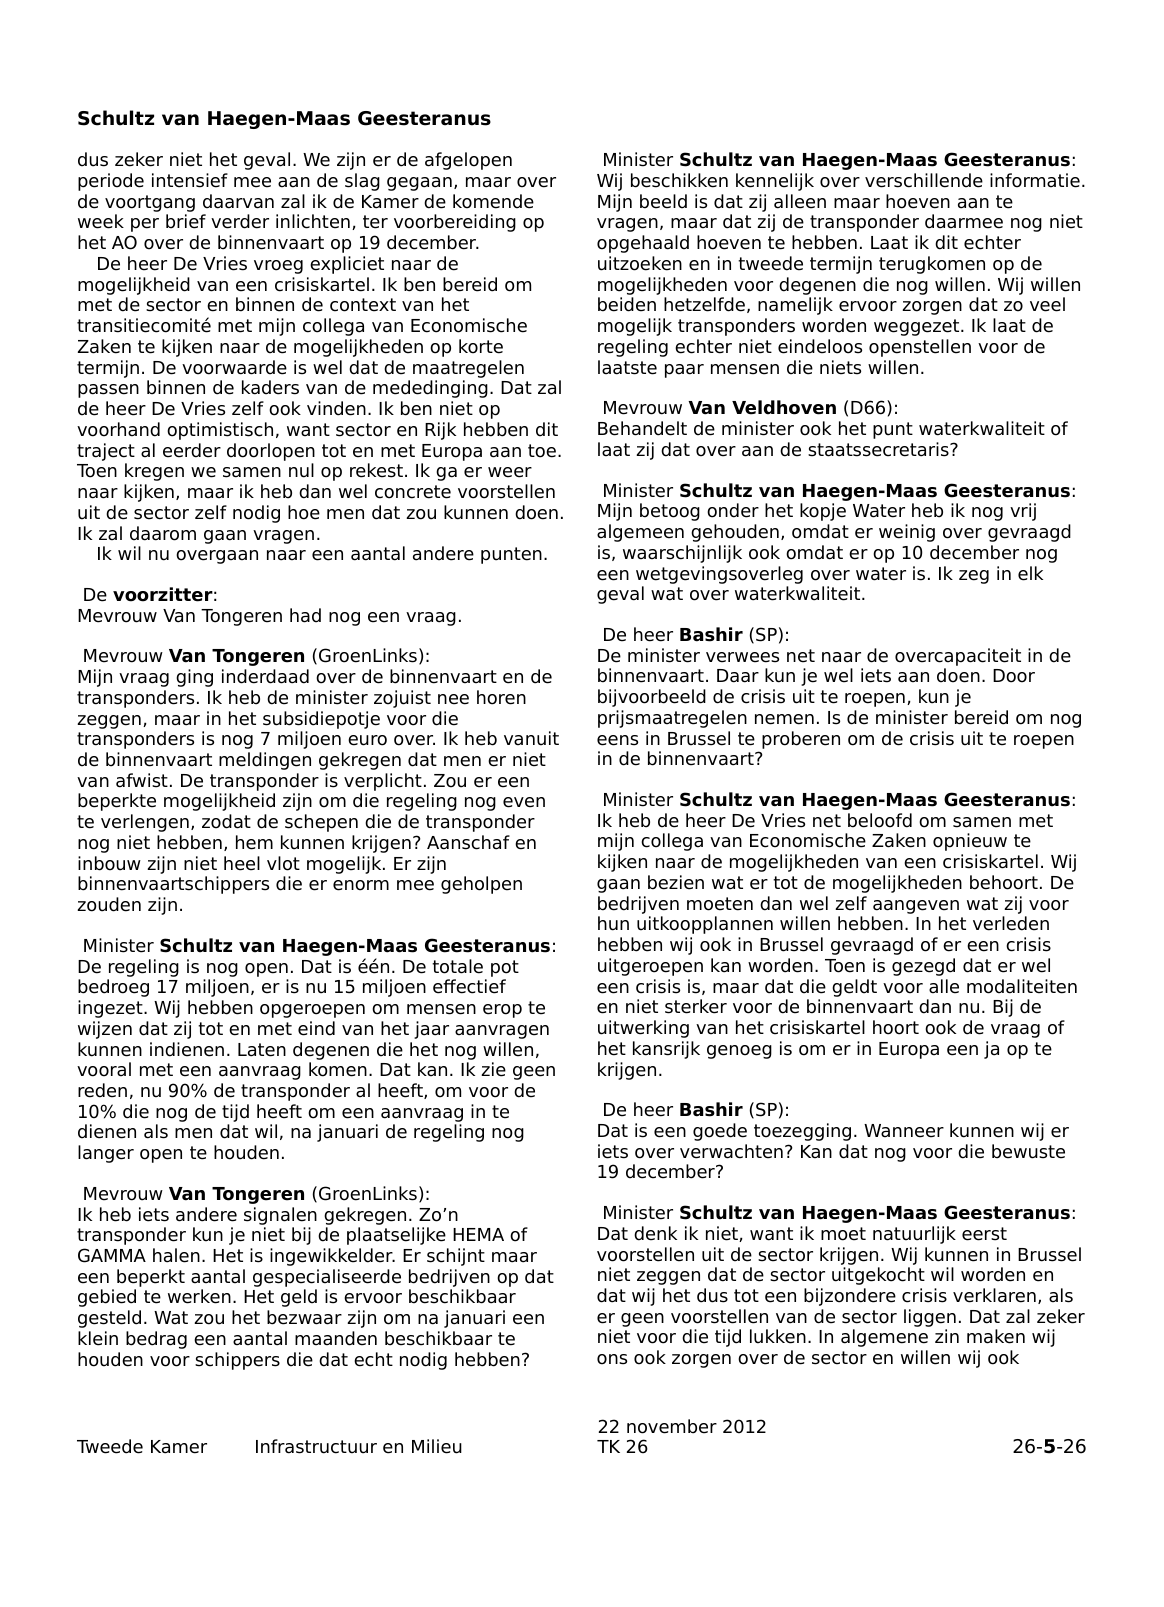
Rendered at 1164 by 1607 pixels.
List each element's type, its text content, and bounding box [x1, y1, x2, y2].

text Mijn vraag ging inderdaad over de binnenvaart en de transponders. Ik heb de minister zojuist nee horen zeggen, maar in het subsidiepotje voor die transponders is nog 7 miljoen euro over. Ik heb vanuit de binnenvaart meldingen gekregen dat men er niet van afwist. De transponder is verplicht. Zou er een beperkte mogelijkheid zijn om die regeling nog even te verlengen, zodat de schepen die de transponder nog niet hebben, hem kunnen krijgen? Aanschaf en inbouw zijn niet heel vlot mogelijk. Er zijn binnenvaartschippers die er enorm mee geholpen zouden zijn. [77, 667, 567, 916]
text Dat denk ik niet, want ik moet natuurlijk eerst voorstellen uit de sector krijgen. Wij kunnen in Brussel niet zeggen dat de sector uitgekocht wil worden en dat wij het dus tot een bijzondere crisis verklaren, als er geen voorstellen van de sector liggen. Dat zal zeker niet voor die tijd lukken. In algemene zin maken wij ons ook zorgen over de sector en willen wij ook [596, 1224, 1087, 1369]
text De heer Bashir (SP): [596, 625, 1087, 646]
text Mevrouw Van Tongeren had nog een vraag. [77, 606, 567, 626]
text De heer De Vries vroeg expliciet naar de mogelijkheid van een crisiskartel. Ik ben bereid om met de sector en binnen de context van het transitiecomité met mijn collega van Economische Zaken te kijken naar de mogelijkheden op korte termijn. De voorwaarde is wel dat de maatregelen passen binnen de kaders van de mededinging. Dat zal de heer De Vries zelf ook vinden. Ik ben niet op voorhand optimistisch, want sector en Rijk hebben dit traject al eerder doorlopen tot en met Europa aan toe. Toen kregen we samen nul op rekest. Ik ga er weer naar kijken, maar ik heb dan wel concrete voorstellen uit de sector zelf nodig hoe men dat zou kunnen doen. Ik zal daarom gaan vragen. [77, 254, 567, 544]
text Mevrouw Van Tongeren (GroenLinks): [77, 1184, 567, 1204]
text Mevrouw Van Tongeren (GroenLinks): [77, 646, 567, 667]
text De heer Bashir (SP): [596, 1100, 1087, 1121]
text Wij beschikken kennelijk over verschillende informatie. Mijn beeld is dat zij alleen maar hoeven aan te vragen, maar dat zij de transponder daarmee nog niet opgehaald hoeven te hebben. Laat ik dit echter uitzoeken en in tweede termijn terugkomen op de mogelijkheden voor degenen die nog willen. Wij willen beiden hetzelfde, namelijk ervoor zorgen dat zo veel mogelijk transponders worden weggezet. Ik laat de regeling echter niet eindeloos openstellen voor de laatste paar mensen die niets willen. [596, 171, 1087, 378]
text Mijn betoog onder het kopje Water heb ik nog vrij algemeen gehouden, omdat er weinig over gevraagd is, waarschijnlijk ook omdat er op 10 december nog een wetgevingsoverleg over water is. Ik zeg in elk geval wat over waterkwaliteit. [596, 501, 1087, 605]
text Mevrouw Van Veldhoven (D66): [596, 398, 1087, 419]
text De minister verwees net naar de overcapaciteit in de binnenvaart. Daar kun je wel iets aan doen. Door bijvoorbeeld de crisis uit te roepen, kun je prijsmaatregelen nemen. Is de minister bereid om nog eens in Brussel te proberen om de crisis uit te roepen in de binnenvaart? [596, 646, 1087, 770]
text Minister Schultz van Haegen-Maas Geesteranus: [77, 936, 567, 956]
text dus zeker niet het geval. We zijn er de afgelopen periode intensief mee aan de slag gegaan, maar over de voortgang daarvan zal ik de Kamer de komende week per brief verder inlichten, ter voorbereiding op het AO over de binnenvaart op 19 december. [77, 150, 567, 254]
text Minister Schultz van Haegen-Maas Geesteranus: [596, 480, 1087, 501]
text Ik heb de heer De Vries net beloofd om samen met mijn collega van Economische Zaken opnieuw te kijken naar de mogelijkheden van een crisiskartel. Wij gaan bezien wat er tot de mogelijkheden behoort. De bedrijven moeten dan wel zelf aangeven wat zij voor hun uitkoopplannen willen hebben. In het verleden hebben wij ook in Brussel gevraagd of er een crisis uitgeroepen kan worden. Toen is gezegd dat er wel een crisis is, maar dat die geldt voor alle modaliteiten en niet sterker voor de binnenvaart dan nu. Bij de uitwerking van het crisiskartel hoort ook de vraag of het kansrijk genoeg is om er in Europa een ja op te krijgen. [596, 811, 1087, 1080]
text Minister Schultz van Haegen-Maas Geesteranus: [596, 790, 1087, 811]
text De regeling is nog open. Dat is één. De totale pot bedroeg 17 miljoen, er is nu 15 miljoen effectief ingezet. Wij hebben opgeroepen om mensen erop te wijzen dat zij tot en met eind van het jaar aanvragen kunnen indienen. Laten degenen die het nog willen, vooral met een aanvraag komen. Dat kan. Ik zie geen reden, nu 90% de transponder al heeft, om voor de 10% die nog de tijd heeft om een aanvraag in te dienen als men dat wil, na januari de regeling nog langer open te houden. [77, 956, 567, 1164]
text Ik wil nu overgaan naar een aantal andere punten. [77, 544, 567, 565]
text Minister Schultz van Haegen-Maas Geesteranus: [596, 150, 1087, 171]
text De voorzitter: [77, 585, 567, 606]
text Behandelt de minister ook het punt waterkwaliteit of laat zij dat over aan de staatssecretaris? [596, 419, 1087, 460]
text Ik heb iets andere signalen gekregen. Zo’n transponder kun je niet bij de plaatselijke HEMA of GAMMA halen. Het is ingewikkelder. Er schijnt maar een beperkt aantal gespecialiseerde bedrijven op dat gebied te werken. Het geld is ervoor beschikbaar gesteld. Wat zou het bezwaar zijn om na januari een klein bedrag een aantal maanden beschikbaar te houden voor schippers die dat echt nodig hebben? [77, 1204, 567, 1370]
text Dat is een goede toezegging. Wanneer kunnen wij er iets over verwachten? Kan dat nog voor die bewuste 19 december? [596, 1121, 1087, 1183]
text Minister Schultz van Haegen-Maas Geesteranus: [596, 1203, 1087, 1224]
